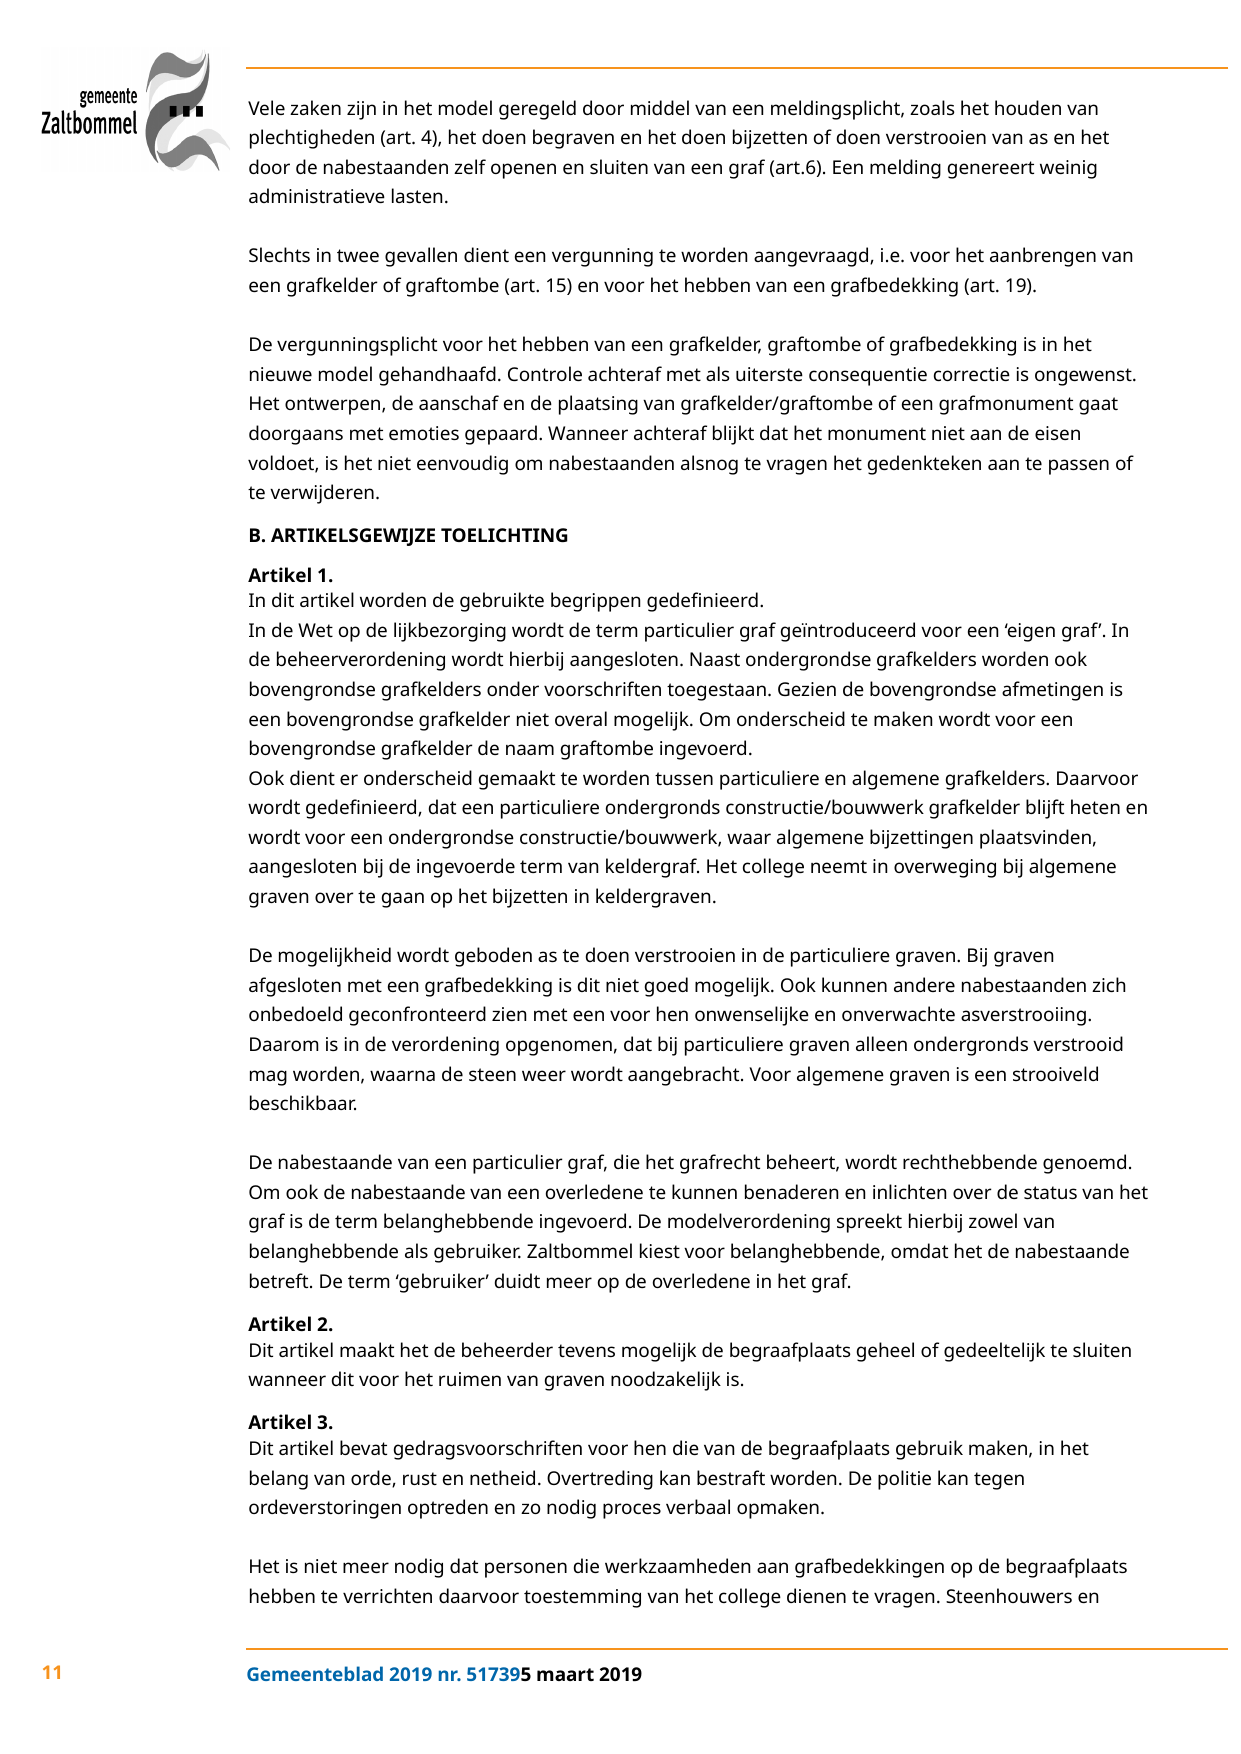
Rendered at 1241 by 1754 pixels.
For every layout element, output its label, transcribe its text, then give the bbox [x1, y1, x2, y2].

text De mogelijkheid wordt geboden as te doen verstrooien in de particuliere graven. Bij graven afgesloten met een grafbedekking is dit niet goed mogelijk. Ook kunnen andere nabestaanden zich onbedoeld geconfronteerd zien met een voor hen onwenselijke en onverwachte asverstrooiing. Daarom is in de verordening opgenomen, dat bij particuliere graven alleen ondergronds verstrooid mag worden, waarna de steen weer wordt aangebracht. Voor algemene graven is een strooiveld beschikbaar. [248, 942, 1152, 1116]
text In de Wet op de lijkbezorging wordt de term particulier graf geïntroduceerd voor een ‘eigen graf’. In de beheerverordening wordt hierbij aangesloten. Naast ondergrondse grafkelders worden ook bovengrondse grafkelders onder voorschriften toegestaan. Gezien de bovengrondse afmetingen is een bovengrondse grafkelder niet overal mogelijk. Om onderscheid te maken wordt voor een bovengrondse grafkelder de naam graftombe ingevoerd. [248, 617, 1152, 761]
text B. ARTIKELSGEWIJZE TOELICHTING [248, 522, 1152, 548]
text De vergunningsplicht voor het hebben van een grafkelder, graftombe of grafbedekking is in het nieuwe model gehandhaafd. Controle achteraf met als uiterste consequentie correctie is ongewenst. Het ontwerpen, de aanschaf en de plaatsing van grafkelder/graftombe of een grafmonument gaat doorgaans met emoties gepaard. Wanneer achteraf blijkt dat het monument niet aan de eisen voldoet, is het niet eenvoudig om nabestaanden alsnog te vragen het gedenkteken aan te passen of te verwijderen. [248, 331, 1152, 505]
text Artikel 1. [248, 562, 1152, 587]
text Dit artikel maakt het de beheerder tevens mogelijk de begraafplaats geheel of gedeeltelijk te sluiten wanneer dit voor het ruimen van graven noodzakelijk is. [248, 1337, 1152, 1392]
text Slechts in twee gevallen dient een vergunning te worden aangevraagd, i.e. voor het aanbrengen van een grafkelder of graftombe (art. 15) en voor het hebben van een grafbedekking (art. 19). [248, 243, 1152, 298]
text Artikel 2. [248, 1311, 1152, 1337]
text Artikel 3. [248, 1409, 1152, 1435]
text Ook dient er onderscheid gemaakt te worden tussen particuliere en algemene grafkelders. Daarvoor wordt gedefinieerd, dat een particuliere ondergronds constructie/bouwwerk grafkelder blijft heten en wordt voor een ondergrondse constructie/bouwwerk, waar algemene bijzettingen plaatsvinden, aangesloten bij de ingevoerde term van keldergraf. Het college neemt in overweging bij algemene graven over te gaan op het bijzetten in keldergraven. [248, 765, 1152, 909]
text In dit artikel worden de gebruikte begrippen gedefinieerd. [248, 587, 1152, 613]
text Vele zaken zijn in het model geregeld door middel van een meldingsplicht, zoals het houden van plechtigheden (art. 4), het doen begraven en het doen bijzetten of doen verstrooien van as en het door de nabestaanden zelf openen en sluiten van een graf (art.6). Een melding genereert weinig administratieve lasten. [248, 95, 1152, 209]
picture [41, 47, 231, 172]
text Het is niet meer nodig dat personen die werkzaamheden aan grafbedekkingen op de begraafplaats hebben te verrichten daarvoor toestemming van het college dienen te vragen. Steenhouwers en [248, 1553, 1152, 1609]
text Dit artikel bevat gedragsvoorschriften voor hen die van de begraafplaats gebruik maken, in het belang van orde, rust en netheid. Overtreding kan bestraft worden. De politie kan tegen ordeverstoringen optreden en zo nodig proces verbaal opmaken. [248, 1435, 1152, 1520]
text De nabestaande van een particulier graf, die het grafrecht beheert, wordt rechthebbende genoemd. Om ook de nabestaande van een overledene te kunnen benaderen en inlichten over de status van het graf is de term belanghebbende ingevoerd. De modelverordening spreekt hierbij zowel van belanghebbende als gebruiker. Zaltbommel kiest voor belanghebbende, omdat het de nabestaande betreft. De term ‘gebruiker’ duidt meer op de overledene in het graf. [248, 1149, 1152, 1294]
